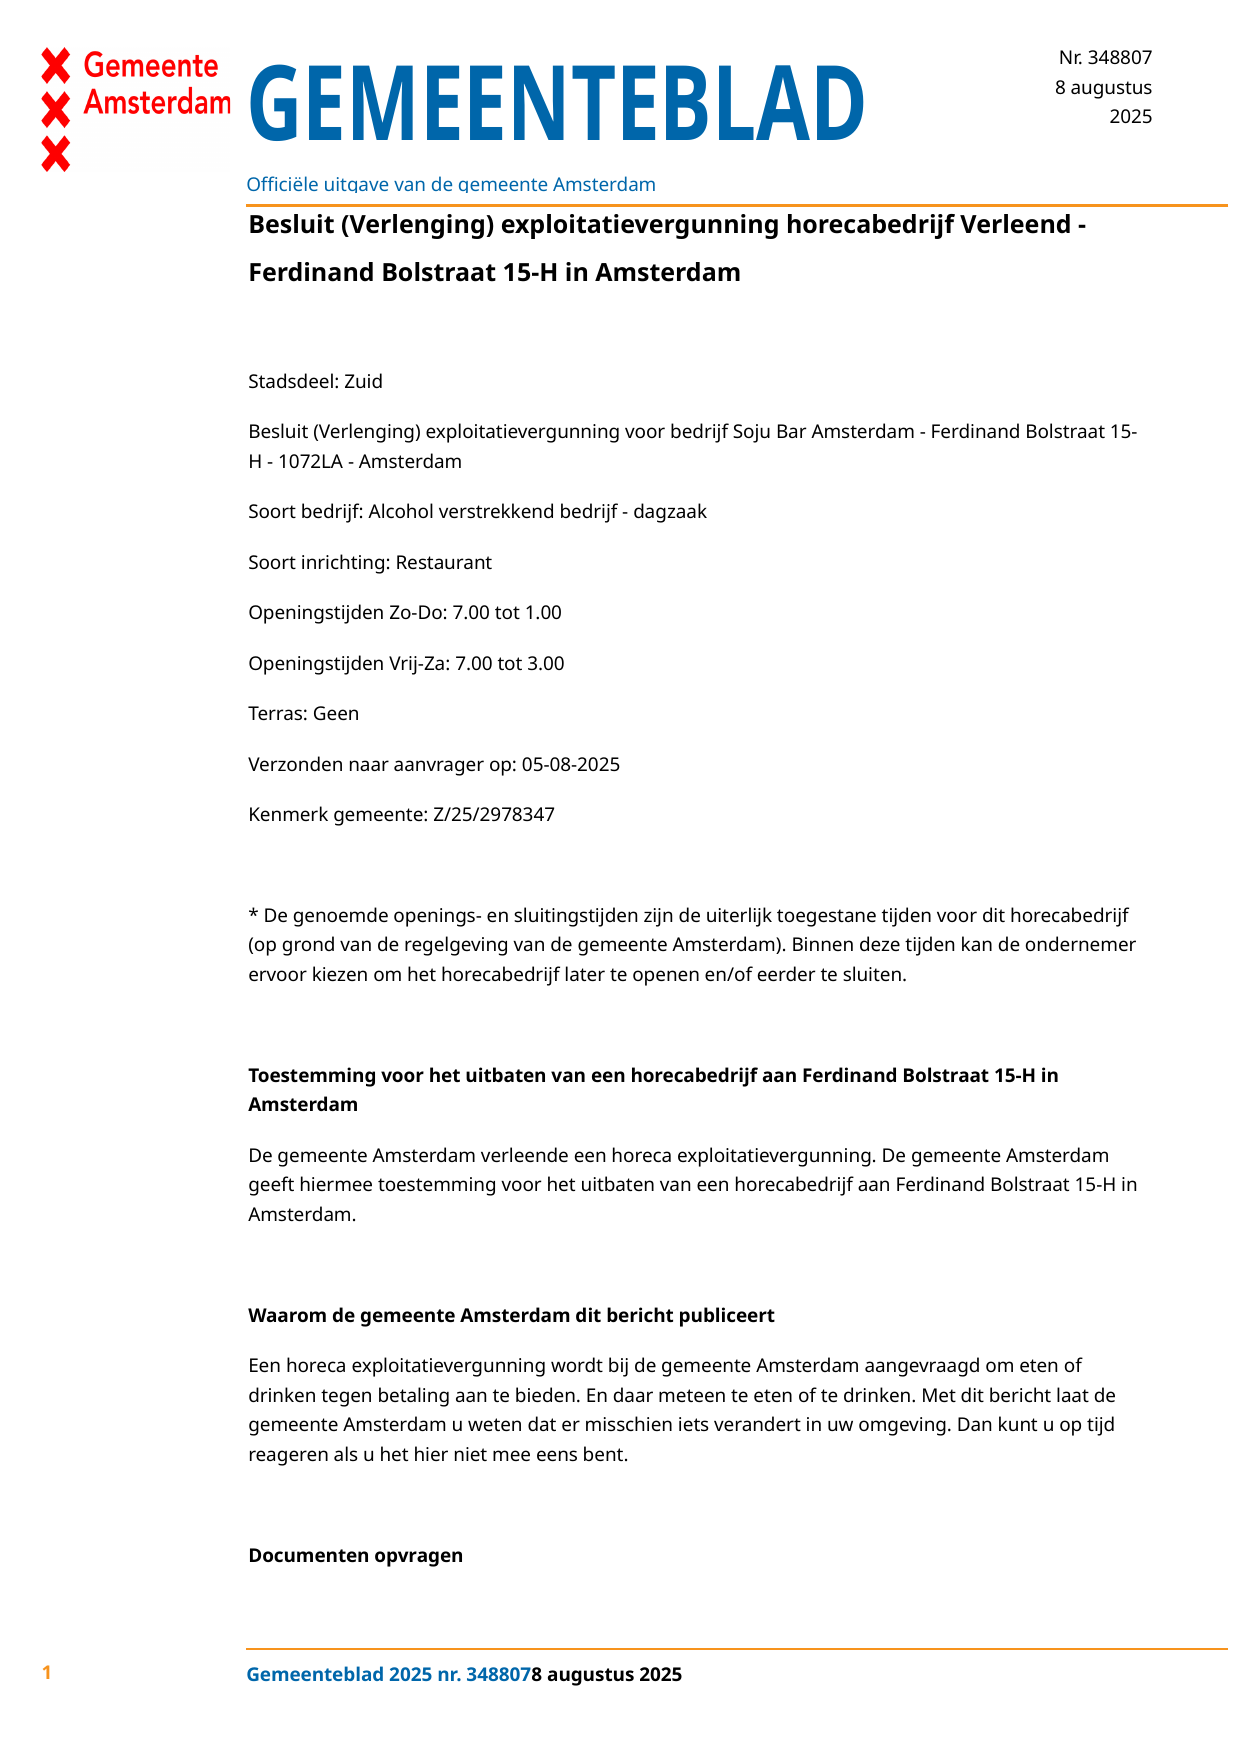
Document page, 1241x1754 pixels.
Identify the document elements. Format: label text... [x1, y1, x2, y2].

text Besluit (Verlenging) exploitatievergunning voor bedrijf Soju Bar Amsterdam - Ferdinand Bolstraat 15-H - 1072LA - Amsterdam [248, 419, 1152, 474]
text Documenten opvragen [248, 1542, 1152, 1568]
text Openingstijden Vrij-Za: 7.00 tot 3.00 [248, 650, 1152, 676]
text Een horeca exploitatievergunning wordt bij de gemeente Amsterdam aangevraagd om eten of drinken tegen betaling aan te bieden. En daar meteen te eten of te drinken. Met dit bericht laat de gemeente Amsterdam u weten dat er misschien iets verandert in uw omgeving. Dan kunt u op tijd reageren als u het hier niet mee eens bent. [248, 1352, 1152, 1467]
text De gemeente Amsterdam verleende een horeca exploitatievergunning. De gemeente Amsterdam geeft hiermee toestemming voor het uitbaten van een horecabedrijf aan Ferdinand Bolstraat 15-H in Amsterdam. [248, 1142, 1152, 1227]
text Besluit (Verlenging) exploitatievergunning horecabedrijf Verleend - Ferdinand Bolstraat 15-H in Amsterdam [248, 207, 1152, 288]
text Stadsdeel: Zuid [248, 368, 1152, 394]
text * De genoemde openings- en sluitingstijden zijn de uiterlijk toegestane tijden voor dit horecabedrijf (op grond van de regelgeving van de gemeente Amsterdam). Binnen deze tijden kan de ondernemer ervoor kiezen om het horecabedrijf later te openen en/of eerder te sluiten. [248, 902, 1152, 987]
text Soort inrichting: Restaurant [248, 549, 1152, 575]
text Verzonden naar aanvrager op: 05-08-2025 [248, 751, 1152, 777]
picture [41, 47, 231, 172]
text Kenmerk gemeente: Z/25/2978347 [248, 801, 1152, 827]
text Waarom de gemeente Amsterdam dit bericht publiceert [248, 1302, 1152, 1328]
text Terras: Geen [248, 700, 1152, 726]
text Soort bedrijf: Alcohol verstrekkend bedrijf - dagzaak [248, 499, 1152, 524]
text Openingstijden Zo-Do: 7.00 tot 1.00 [248, 599, 1152, 625]
text Toestemming voor het uitbaten van een horecabedrijf aan Ferdinand Bolstraat 15-H in Amsterdam [248, 1062, 1152, 1117]
